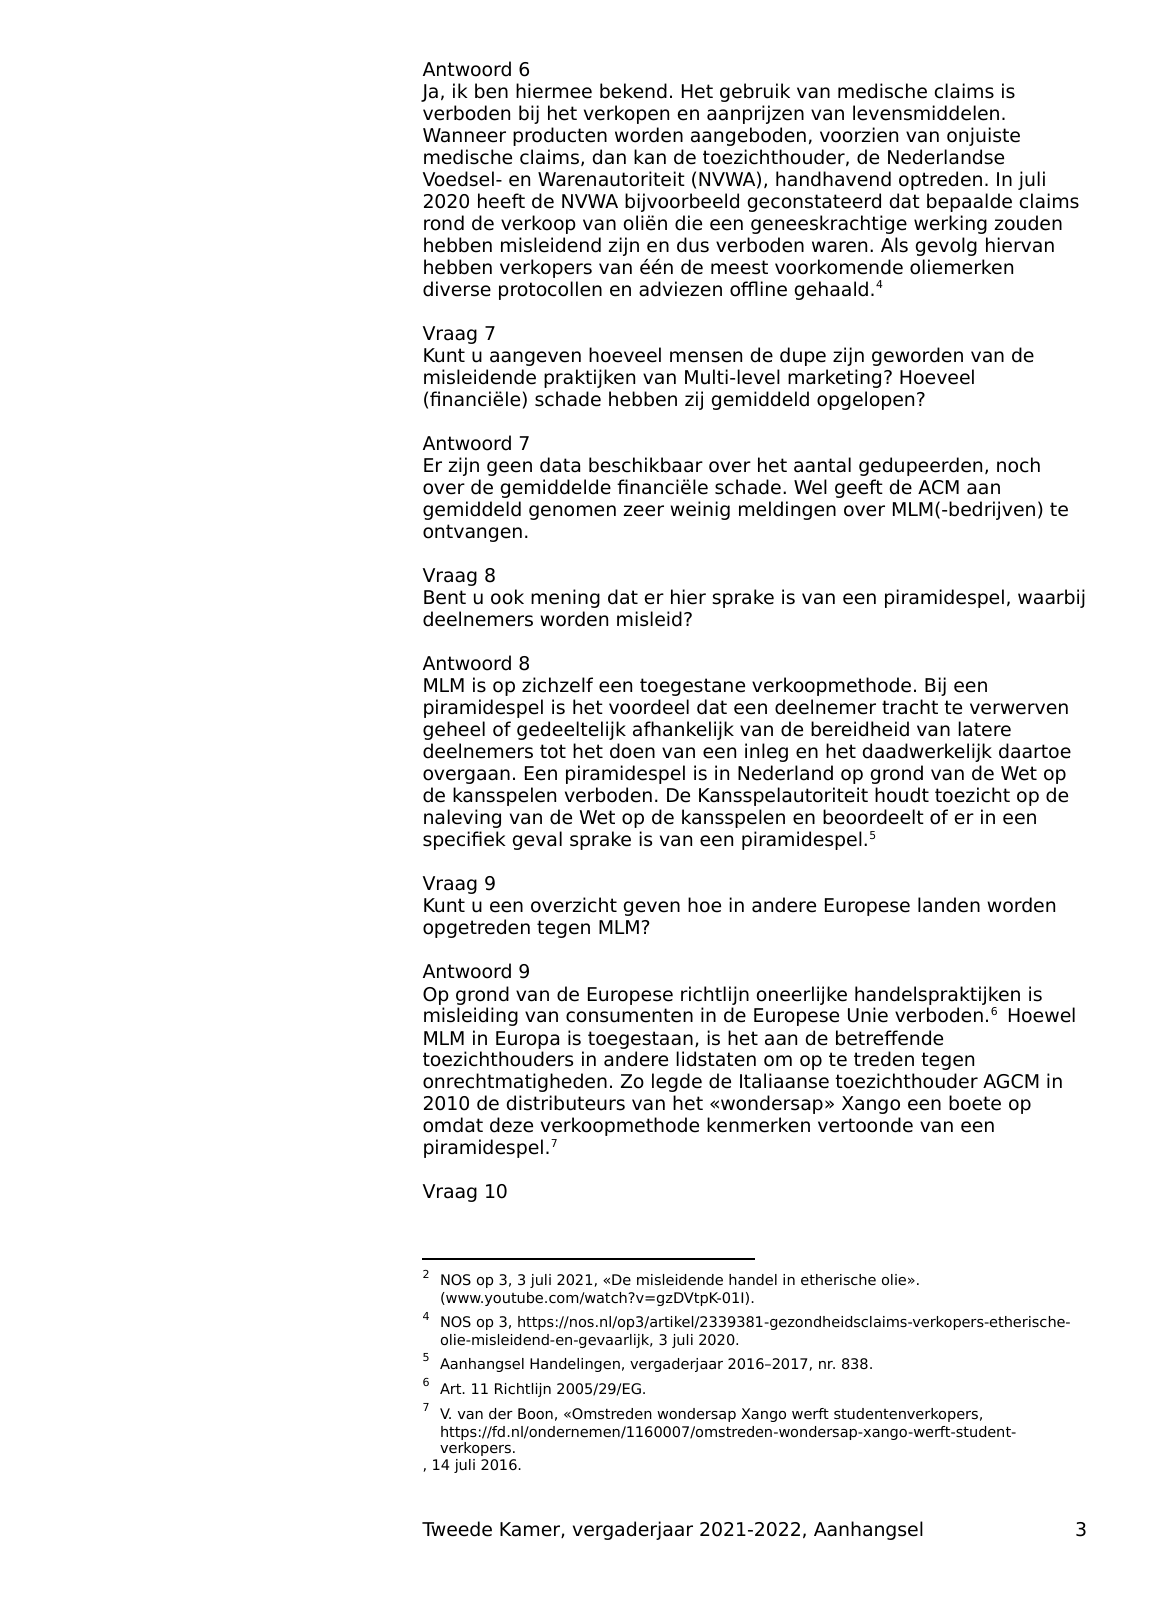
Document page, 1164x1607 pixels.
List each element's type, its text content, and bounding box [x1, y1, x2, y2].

text Vraag 7 [422, 323, 1087, 345]
text Antwoord 7 [422, 433, 1087, 455]
text Kunt u een overzicht geven hoe in andere Europese landen worden opgetreden tegen MLM? [422, 895, 1087, 939]
text Bent u ook mening dat er hier sprake is van een piramidespel, waarbij deelnemers worden misleid? [422, 587, 1087, 631]
text Vraag 10 [422, 1181, 1087, 1203]
text NOS op 3, 3 juli 2021, «De misleidende handel in etherische olie». (www.youtube.com/watch?v=gzDVtpK-01I). [422, 1268, 1087, 1307]
text MLM is op zichzelf een toegestane verkoopmethode. Bij een piramidespel is het voordeel dat een deelnemer tracht te verwerven geheel of gedeeltelijk afhankelijk van de bereidheid van latere deelnemers tot het doen van een inleg en het daadwerkelijk daartoe overgaan. Een piramidespel is in Nederland op grond van de Wet op de kansspelen verboden. De Kansspelautoriteit houdt toezicht op de naleving van de Wet op de kansspelen en beoordeelt of er in een specifiek geval sprake is van een piramidespel. [422, 675, 1087, 851]
text Antwoord 8 [422, 653, 1087, 675]
text Aanhangsel Handelingen, vergaderjaar 2016–2017, nr. 838. [422, 1352, 1087, 1374]
text Antwoord 6 [422, 59, 1087, 81]
text Er zijn geen data beschikbaar over het aantal gedupeerden, noch over de gemiddelde financiële schade. Wel geeft de ACM aan gemiddeld genomen zeer weinig meldingen over MLM(-bedrijven) te ontvangen. [422, 455, 1087, 543]
text Ja, ik ben hiermee bekend. Het gebruik van medische claims is verboden bij het verkopen en aanprijzen van levensmiddelen. Wanneer producten worden aangeboden, voorzien van onjuiste medische claims, dan kan de toezichthouder, de Nederlandse Voedsel- en Warenautoriteit (NVWA), handhavend optreden. In juli 2020 heeft de NVWA bijvoorbeeld geconstateerd dat bepaalde claims rond de verkoop van oliën die een geneeskrachtige werking zouden hebben misleidend zijn en dus verboden waren. Als gevolg hiervan hebben verkopers van één de meest voorkomende oliemerken diverse protocollen en adviezen offline gehaald. [422, 81, 1087, 301]
text NOS op 3, https://nos.nl/op3/artikel/2339381-gezondheidsclaims-verkopers-etherische-olie-misleidend-en-gevaarlijk, 3 juli 2020. [422, 1310, 1087, 1349]
text Vraag 8 [422, 565, 1087, 587]
text Art. 11 Richtlijn 2005/29/EG. [422, 1377, 1087, 1399]
text Op grond van de Europese richtlijn oneerlijke handelspraktijken is misleiding van consumenten in de Europese Unie verboden. Hoewel MLM in Europa is toegestaan, is het aan de betreffende toezichthouders in andere lidstaten om op te treden tegen onrechtmatigheden. Zo legde de Italiaanse toezichthouder AGCM in 2010 de distributeurs van het «wondersap» Xango een boete op omdat deze verkoopmethode kenmerken vertoonde van een piramidespel. [422, 983, 1087, 1159]
text , 14 juli 2016. [422, 1457, 1087, 1474]
text Antwoord 9 [422, 961, 1087, 983]
text V. van der Boon, «Omstreden wondersap Xango werft studentenverkopers, https://fd.nl/ondernemen/1160007/omstreden-wondersap-xango-werft-student-verkopers. [422, 1402, 1087, 1457]
text Vraag 9 [422, 873, 1087, 895]
text Kunt u aangeven hoeveel mensen de dupe zijn geworden van de misleidende praktijken van Multi-level marketing? Hoeveel (financiële) schade hebben zij gemiddeld opgelopen? [422, 345, 1087, 411]
